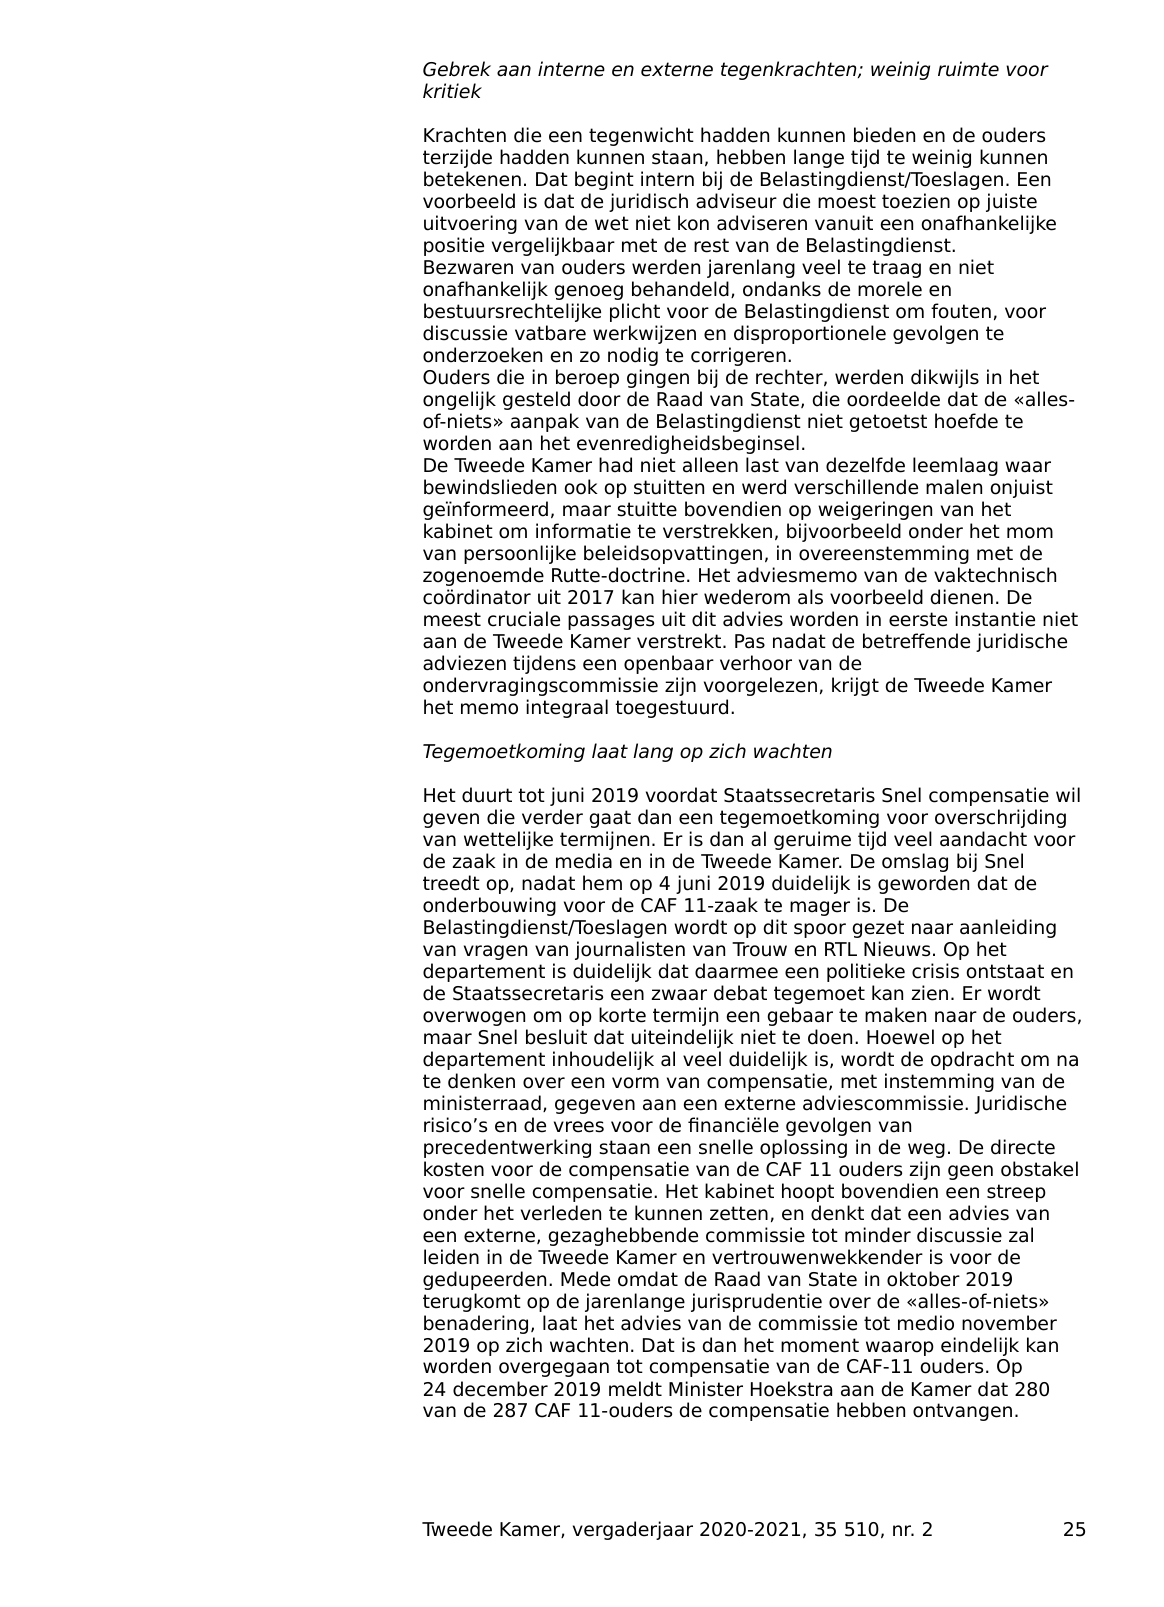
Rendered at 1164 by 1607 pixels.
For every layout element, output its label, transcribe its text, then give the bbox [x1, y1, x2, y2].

text De Tweede Kamer had niet alleen last van dezelfde leemlaag waar bewindslieden ook op stuitten en werd verschillende malen onjuist geïnformeerd, maar stuitte bovendien op weigeringen van het kabinet om informatie te verstrekken, bijvoorbeeld onder het mom van persoonlijke beleidsopvattingen, in overeenstemming met de zogenoemde Rutte-doctrine. Het adviesmemo van de vaktechnisch coördinator uit 2017 kan hier wederom als voorbeeld dienen. De meest cruciale passages uit dit advies worden in eerste instantie niet aan de Tweede Kamer verstrekt. Pas nadat de betreffende juridische adviezen tijdens een openbaar verhoor van de ondervragingscommissie zijn voorgelezen, krijgt de Tweede Kamer het memo integraal toegestuurd. [422, 455, 1087, 719]
subtitle Tegemoetkoming laat lang op zich wachten [422, 741, 1087, 763]
text Ouders die in beroep gingen bij de rechter, werden dikwijls in het ongelijk gesteld door de Raad van State, die oordeelde dat de «alles-of-niets» aanpak van de Belastingdienst niet getoetst hoefde te worden aan het evenredigheidsbeginsel. [422, 367, 1087, 455]
subtitle Gebrek aan interne en externe tegenkrachten; weinig ruimte voor kritiek [422, 59, 1087, 103]
text Het duurt tot juni 2019 voordat Staatssecretaris Snel compensatie wil geven die verder gaat dan een tegemoetkoming voor overschrijding van wettelijke termijnen. Er is dan al geruime tijd veel aandacht voor de zaak in de media en in de Tweede Kamer. De omslag bij Snel treedt op, nadat hem op 4 juni 2019 duidelijk is geworden dat de onderbouwing voor de CAF 11-zaak te mager is. De Belastingdienst/Toeslagen wordt op dit spoor gezet naar aanleiding van vragen van journalisten van Trouw en RTL Nieuws. Op het departement is duidelijk dat daarmee een politieke crisis ontstaat en de Staatssecretaris een zwaar debat tegemoet kan zien. Er wordt overwogen om op korte termijn een gebaar te maken naar de ouders, maar Snel besluit dat uiteindelijk niet te doen. Hoewel op het departement inhoudelijk al veel duidelijk is, wordt de opdracht om na te denken over een vorm van compensatie, met instemming van de ministerraad, gegeven aan een externe adviescommissie. Juridische risico’s en de vrees voor de financiële gevolgen van precedentwerking staan een snelle oplossing in de weg. De directe kosten voor de compensatie van de CAF 11 ouders zijn geen obstakel voor snelle compensatie. Het kabinet hoopt bovendien een streep onder het verleden te kunnen zetten, en denkt dat een advies van een externe, gezaghebbende commissie tot minder discussie zal leiden in de Tweede Kamer en vertrouwenwekkender is voor de gedupeerden. Mede omdat de Raad van State in oktober 2019 terugkomt op de jarenlange jurisprudentie over de «alles-of-niets» benadering, laat het advies van de commissie tot medio november 2019 op zich wachten. Dat is dan het moment waarop eindelijk kan worden overgegaan tot compensatie van de CAF-11 ouders. Op 24 december 2019 meldt Minister Hoekstra aan de Kamer dat 280 van de 287 CAF 11-ouders de compensatie hebben ontvangen. [422, 785, 1087, 1422]
text Bezwaren van ouders werden jarenlang veel te traag en niet onafhankelijk genoeg behandeld, ondanks de morele en bestuursrechtelijke plicht voor de Belastingdienst om fouten, voor discussie vatbare werkwijzen en disproportionele gevolgen te onderzoeken en zo nodig te corrigeren. [422, 257, 1087, 367]
text Krachten die een tegenwicht hadden kunnen bieden en de ouders terzijde hadden kunnen staan, hebben lange tijd te weinig kunnen betekenen. Dat begint intern bij de Belastingdienst/Toeslagen. Een voorbeeld is dat de juridisch adviseur die moest toezien op juiste uitvoering van de wet niet kon adviseren vanuit een onafhankelijke positie vergelijkbaar met de rest van de Belastingdienst. [422, 125, 1087, 257]
